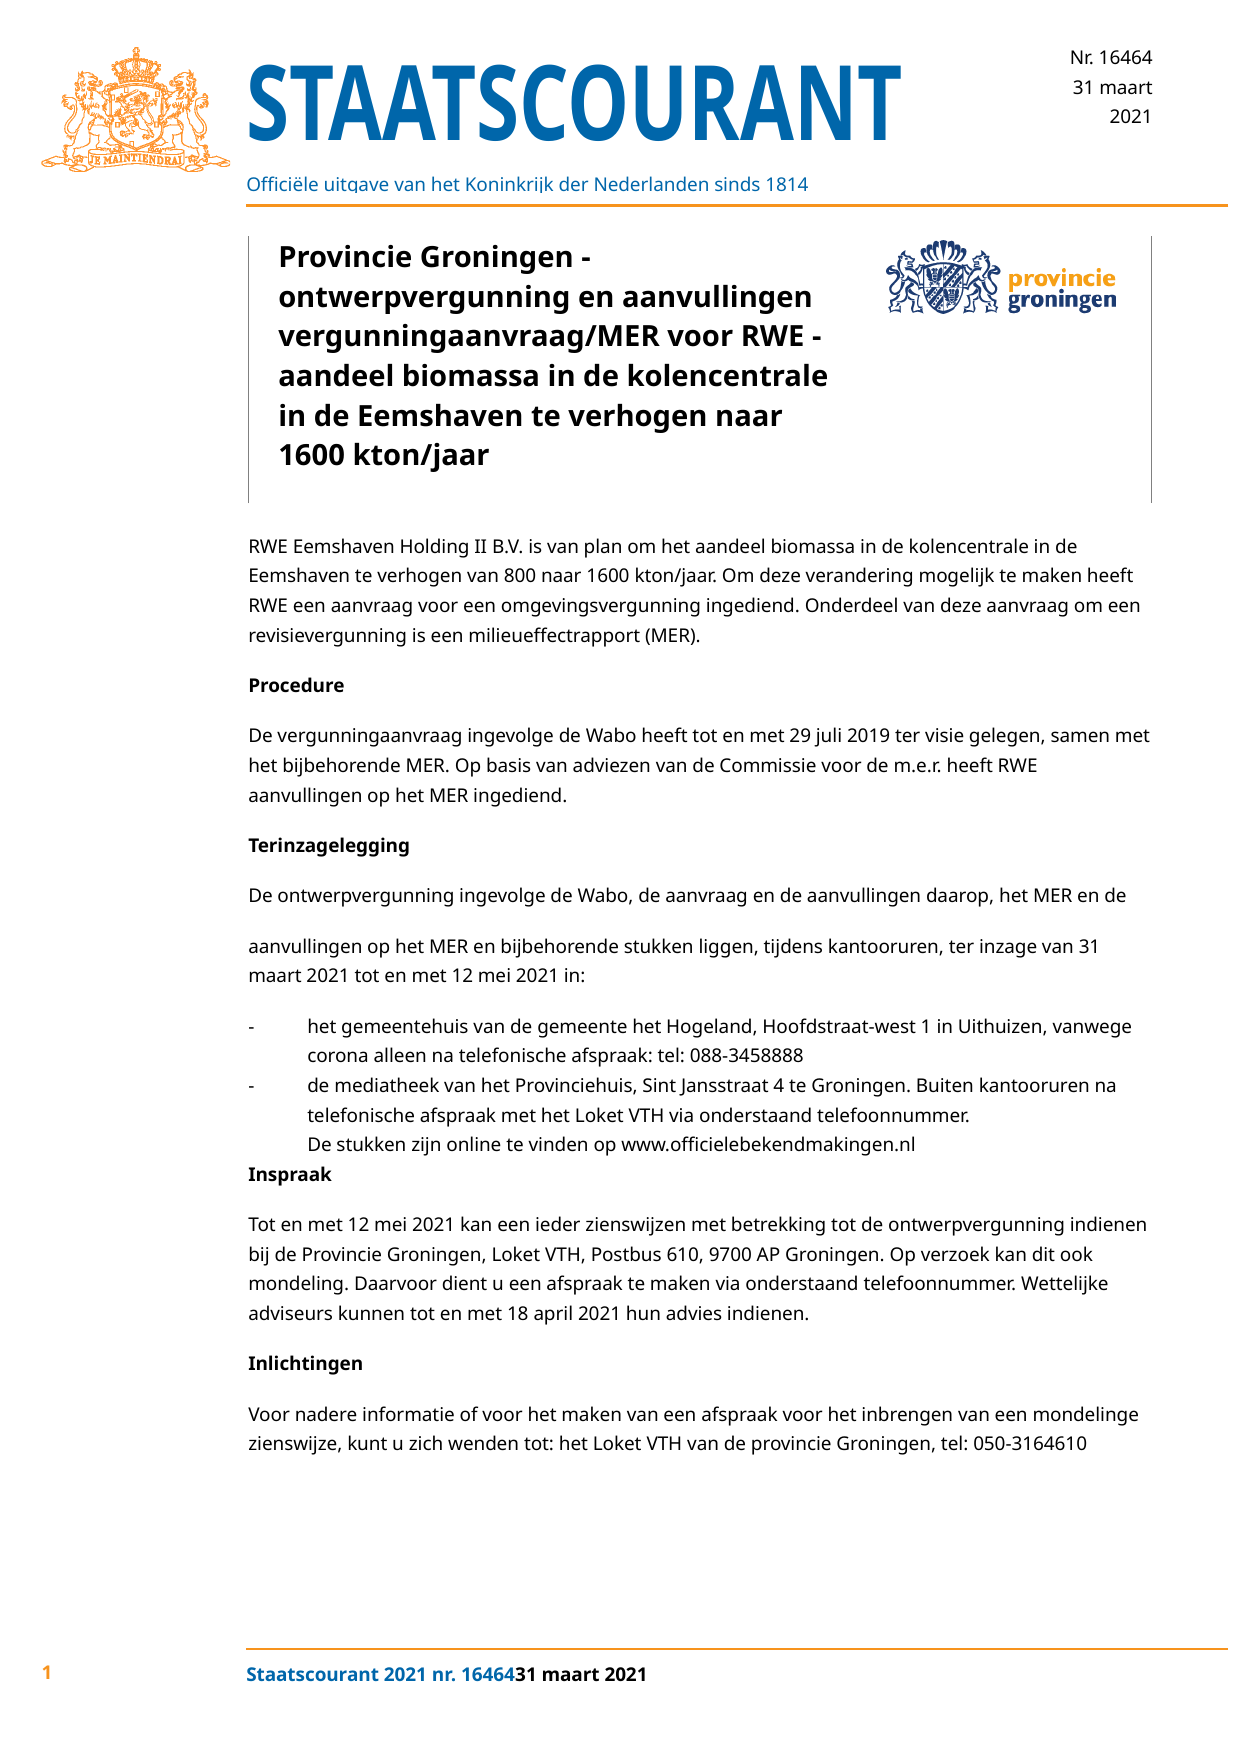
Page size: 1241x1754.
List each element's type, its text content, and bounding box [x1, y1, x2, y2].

list De stukken zijn online te vinden op www.officielebekendmakingen.nl [248, 1131, 1152, 1157]
text Tot en met 12 mei 2021 kan een ieder zienswijzen met betrekking tot de ontwerpvergunning indienen bij de Provincie Groningen, Loket VTH, Postbus 610, 9700 AP Groningen. Op verzoek kan dit ook mondeling. Daarvoor dient u een afspraak te maken via onderstaand telefoonnummer. Wettelijke adviseurs kunnen tot en met 18 april 2021 hun advies indienen. [248, 1211, 1152, 1326]
text Inspraak [248, 1161, 1152, 1187]
text Voor nadere informatie of voor het maken van een afspraak voor het inbrengen van een mondelinge zienswijze, kunt u zich wenden tot: het Loket VTH van de provincie Groningen, tel: 050-3164610 [248, 1401, 1152, 1456]
list het gemeentehuis van de gemeente het Hogeland, Hoofdstraat-west 1 in Uithuizen, vanwege corona alleen na telefonische afspraak: tel: 088-3458888 [248, 1013, 1152, 1068]
text De vergunningaanvraag ingevolge de Wabo heeft tot en met 29 juli 2019 ter visie gelegen, samen met het bijbehorende MER. Op basis van adviezen van de Commissie voor de m.e.r. heeft RWE aanvullingen op het MER ingediend. [248, 723, 1152, 807]
text Procedure [248, 672, 1152, 698]
text De ontwerpvergunning ingevolge de Wabo, de aanvraag en de aanvullingen daarop, het MER en de [248, 883, 1152, 908]
text Inlichtingen [248, 1351, 1152, 1376]
list de mediatheek van het Provinciehuis, Sint Jansstraat 4 te Groningen. Buiten kantooruren na telefonische afspraak met het Loket VTH via onderstaand telefoonnummer. [248, 1072, 1152, 1127]
table_header [850, 236, 1151, 503]
text RWE Eemshaven Holding II B.V. is van plan om het aandeel biomassa in de kolencentrale in de Eemshaven te verhogen van 800 naar 1600 kton/jaar. Om deze verandering mogelijk te maken heeft RWE een aanvraag voor een omgevingsvergunning ingediend. Onderdeel van deze aanvraag om een revisievergunning is een milieueffectrapport (MER). [248, 533, 1152, 647]
picture [882, 236, 1119, 316]
text Terinzagelegging [248, 832, 1152, 858]
text aanvullingen op het MER en bijbehorende stukken liggen, tijdens kantooruren, ter inzage van 31 maart 2021 tot en met 12 mei 2021 in: [248, 933, 1152, 988]
table_header Provincie Groningen - ontwerpvergunning en aanvullingen vergunningaanvraag/MER voor RWE - aandeel biomassa in de kolencentrale in de Eemshaven te verhogen naar 1600 kton/jaar [249, 236, 850, 503]
picture [41, 47, 231, 172]
